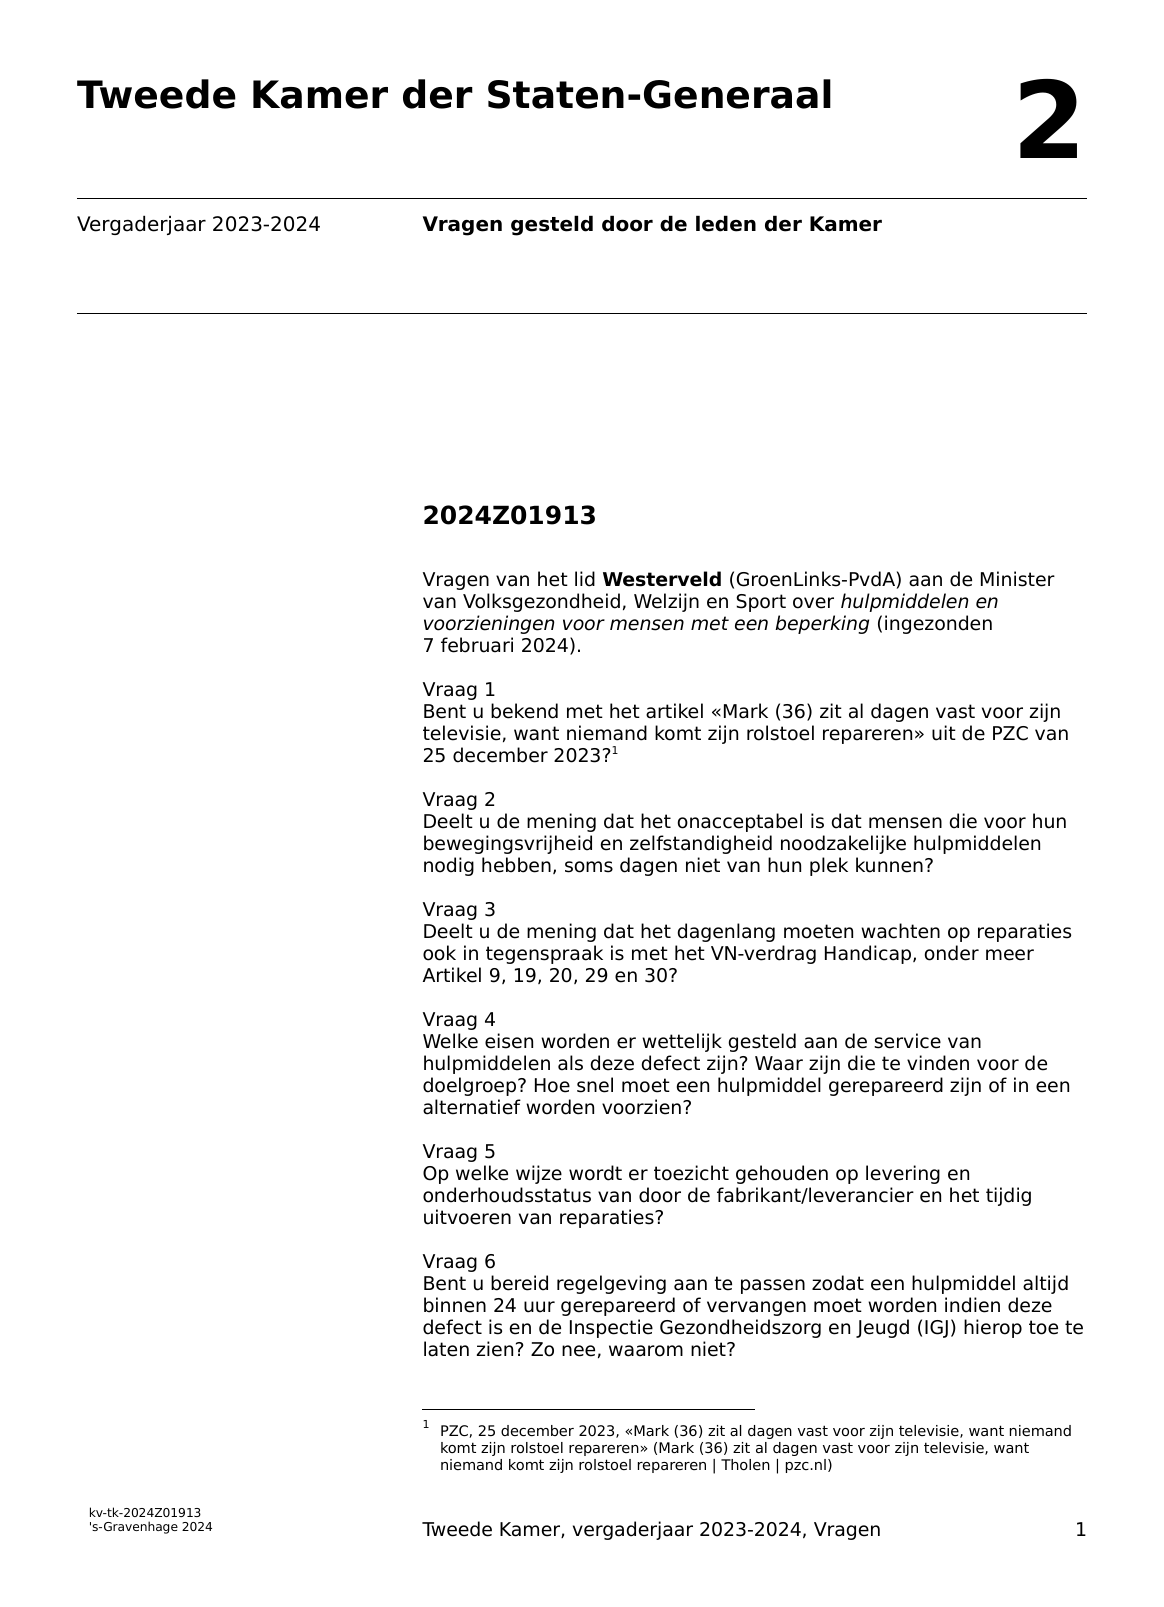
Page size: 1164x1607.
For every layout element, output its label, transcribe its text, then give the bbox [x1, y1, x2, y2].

table_header Tweede Kamer der Staten-Generaal [77, 59, 886, 198]
text Welke eisen worden er wettelijk gesteld aan de service van hulpmiddelen als deze defect zijn? Waar zijn die te vinden voor de doelgroep? Hoe snel moet een hulpmiddel gerepareerd zijn of in een alternatief worden voorzien? [422, 1031, 1087, 1119]
table_header 2 [886, 59, 1087, 198]
text Vraag 4 [422, 1009, 1087, 1031]
text Vraag 1 [422, 679, 1087, 701]
text Op welke wijze wordt er toezicht gehouden op levering en onderhoudsstatus van door de fabrikant/leverancier en het tijdig uitvoeren van reparaties? [422, 1163, 1087, 1229]
table_cell Vragen gesteld door de leden der Kamer [422, 199, 1087, 313]
text Deelt u de mening dat het onacceptabel is dat mensen die voor hun bewegingsvrijheid en zelfstandigheid noodzakelijke hulpmiddelen nodig hebben, soms dagen niet van hun plek kunnen? [422, 811, 1087, 877]
text Vraag 2 [422, 789, 1087, 811]
text Bent u bereid regelgeving aan te passen zodat een hulpmiddel altijd binnen 24 uur gerepareerd of vervangen moet worden indien deze defect is en de Inspectie Gezondheidszorg en Jeugd (IGJ) hierop toe te laten zien? Zo nee, waarom niet? [422, 1273, 1087, 1361]
text Vraag 5 [422, 1141, 1087, 1163]
text kv-tk-2024Z01913 [88, 1506, 323, 1520]
text 2024Z01913 [422, 501, 1087, 531]
text Vraag 3 [422, 899, 1087, 921]
text PZC, 25 december 2023, «Mark (36) zit al dagen vast voor zijn televisie, want niemand komt zijn rolstoel repareren» (Mark (36) zit al dagen vast voor zijn televisie, want niemand komt zijn rolstoel repareren | Tholen | pzc.nl) [422, 1418, 1087, 1474]
text Deelt u de mening dat het dagenlang moeten wachten op reparaties ook in tegenspraak is met het VN-verdrag Handicap, onder meer Artikel 9, 19, 20, 29 en 30? [422, 921, 1087, 987]
text Vragen van het lid Westerveld (GroenLinks-PvdA) aan de Minister van Volksgezondheid, Welzijn en Sport over hulpmiddelen en voorzieningen voor mensen met een beperking (ingezonden 7 februari 2024). [422, 569, 1087, 657]
text 's-Gravenhage 2024 [88, 1520, 323, 1534]
text Vraag 6 [422, 1251, 1087, 1273]
table_cell Vergaderjaar 2023-2024 [77, 199, 422, 313]
text Bent u bekend met het artikel «Mark (36) zit al dagen vast voor zijn televisie, want niemand komt zijn rolstoel repareren» uit de PZC van 25 december 2023? [422, 701, 1087, 767]
